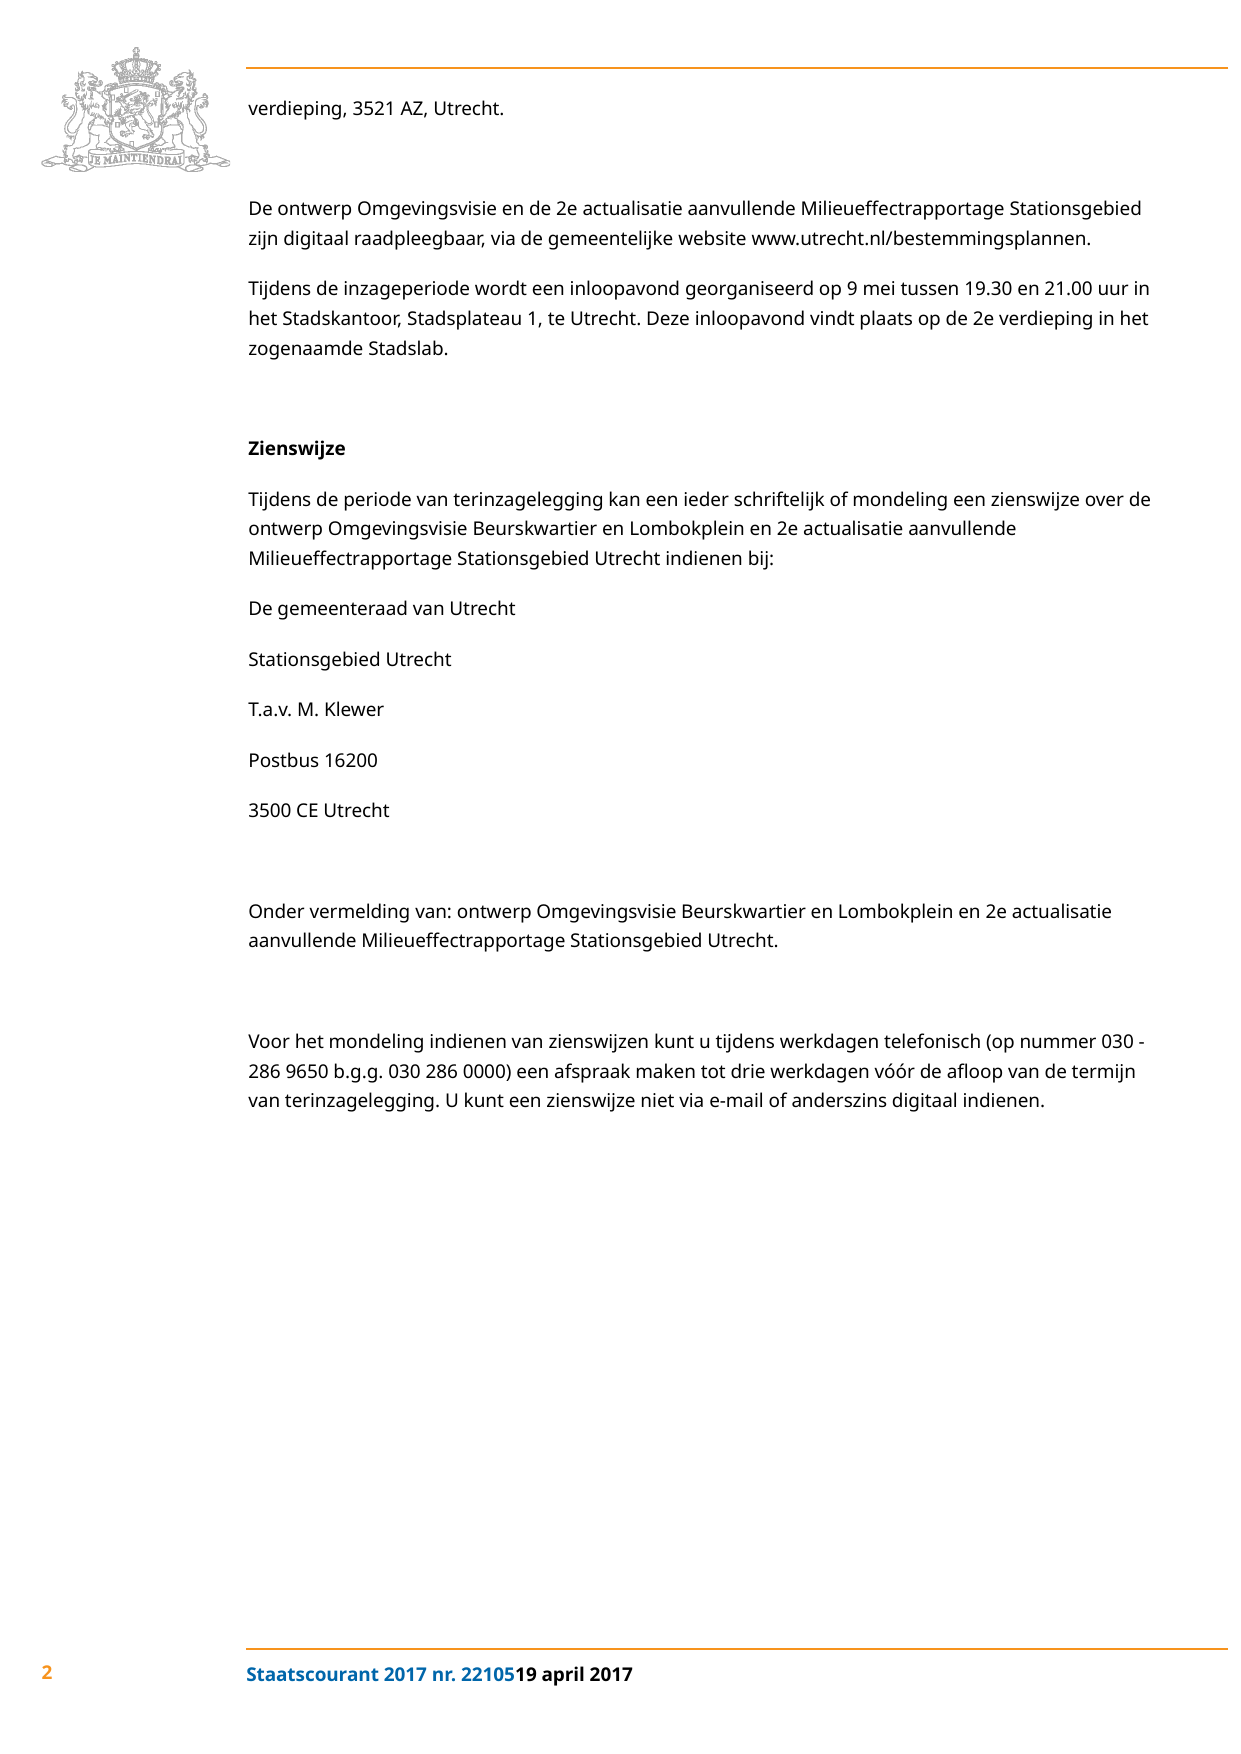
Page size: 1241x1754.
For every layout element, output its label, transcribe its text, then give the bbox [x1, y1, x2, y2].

text T.a.v. M. Klewer [248, 696, 1152, 722]
picture [41, 47, 231, 172]
text Stationsgebied Utrecht [248, 646, 1152, 672]
text Onder vermelding van: ontwerp Omgevingsvisie Beurskwartier en Lombokplein en 2e actualisatie aanvullende Milieueffectrapportage Stationsgebied Utrecht. [248, 898, 1152, 953]
text Tijdens de inzageperiode wordt een inloopavond georganiseerd op 9 mei tussen 19.30 en 21.00 uur in het Stadskantoor, Stadsplateau 1, te Utrecht. Deze inloopavond vindt plaats op de 2e verdieping in het zogenaamde Stadslab. [248, 276, 1152, 361]
text 3500 CE Utrecht [248, 797, 1152, 823]
text Postbus 16200 [248, 747, 1152, 773]
text De gemeenteraad van Utrecht [248, 596, 1152, 621]
text Zienswijze [248, 436, 1152, 461]
text verdieping, 3521 AZ, Utrecht. [248, 95, 1152, 121]
text De ontwerp Omgevingsvisie en de 2e actualisatie aanvullende Milieueffectrapportage Stationsgebied zijn digitaal raadpleegbaar, via de gemeentelijke website www.utrecht.nl/bestemmingsplannen. [248, 196, 1152, 251]
text Tijdens de periode van terinzagelegging kan een ieder schriftelijk of mondeling een zienswijze over de ontwerp Omgevingsvisie Beurskwartier en Lombokplein en 2e actualisatie aanvullende Milieueffectrapportage Stationsgebied Utrecht indienen bij: [248, 486, 1152, 571]
text Voor het mondeling indienen van zienswijzen kunt u tijdens werkdagen telefonisch (op nummer 030 - 286 9650 b.g.g. 030 286 0000) een afspraak maken tot drie werkdagen vóór de afloop van de termijn van terinzagelegging. U kunt een zienswijze niet via e-mail of anderszins digitaal indienen. [248, 1028, 1152, 1113]
